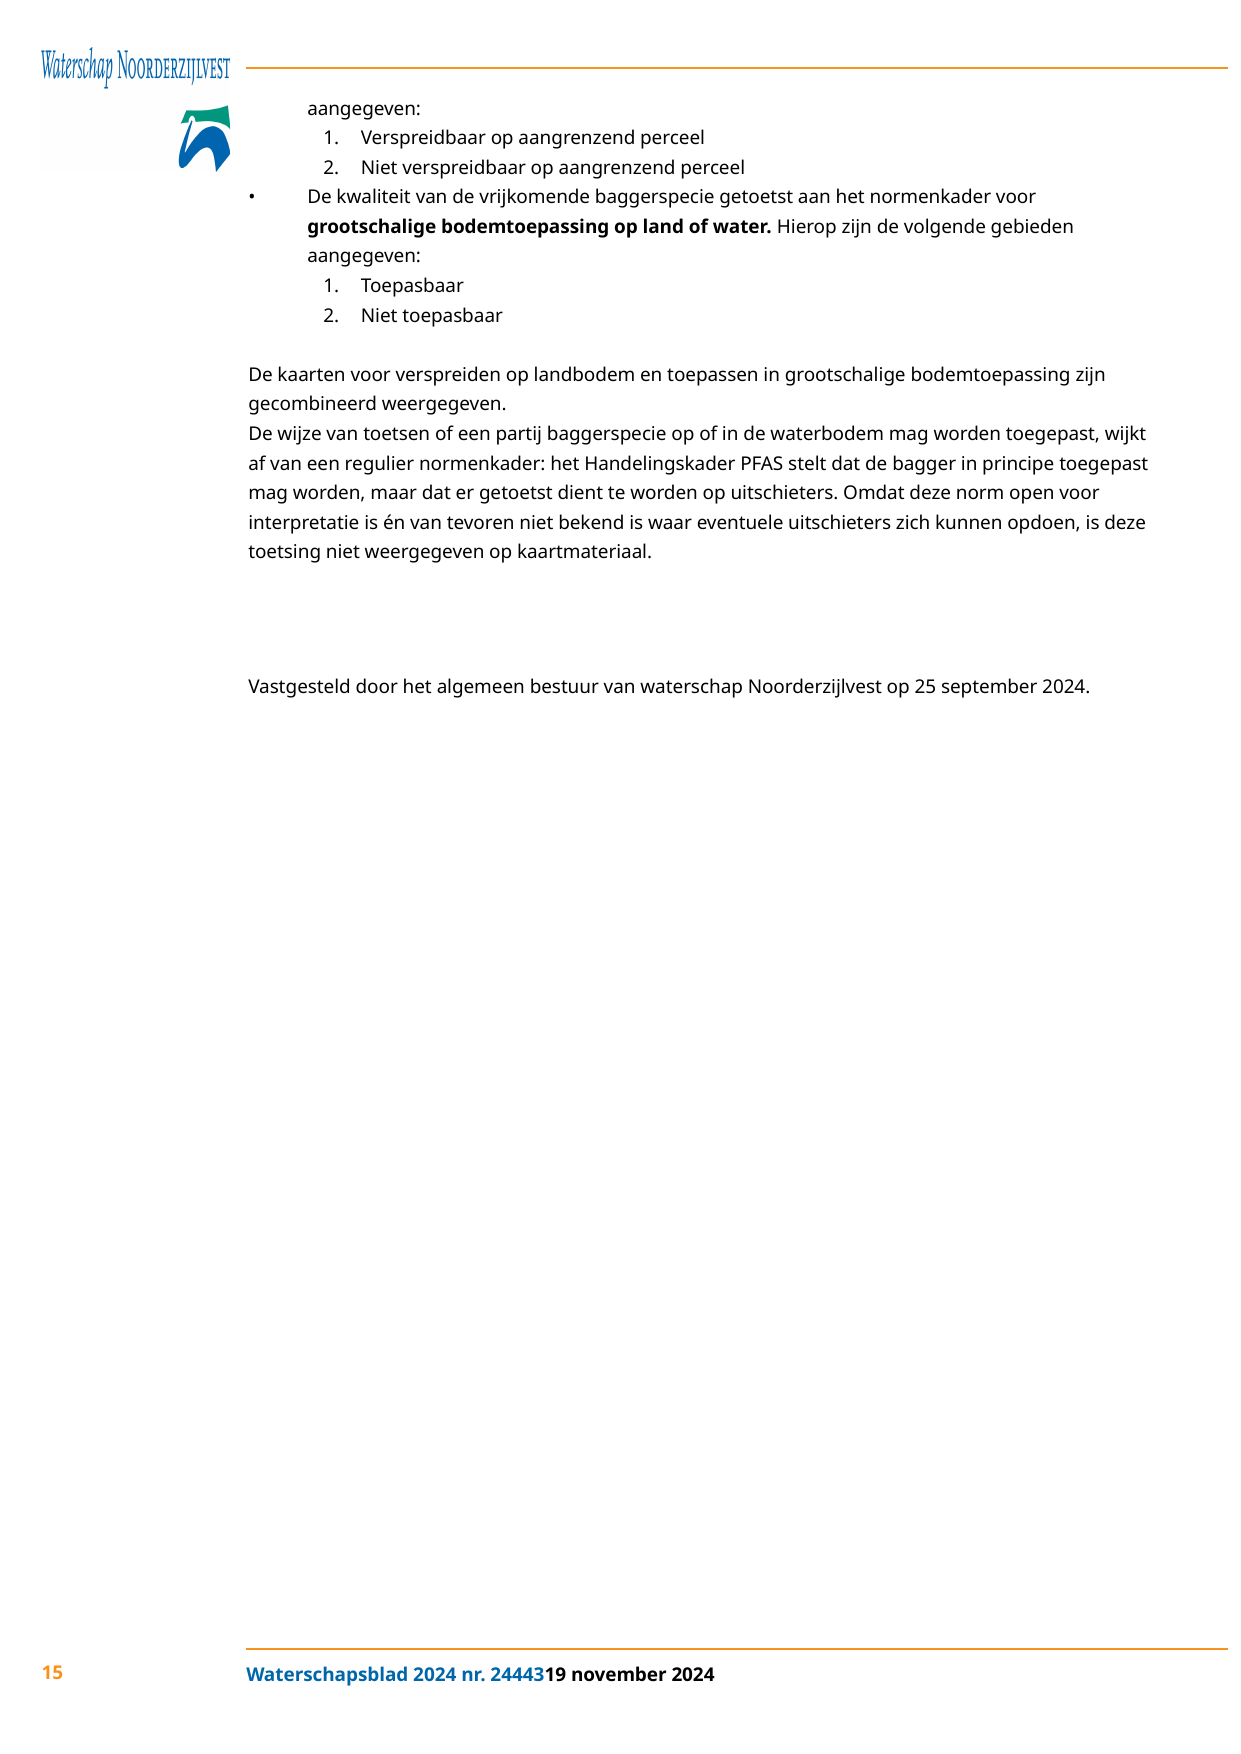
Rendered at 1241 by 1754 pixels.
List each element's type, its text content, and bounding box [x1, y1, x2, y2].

picture [41, 47, 231, 172]
list aangegeven: [248, 95, 1152, 121]
list Niet verspreidbaar op aangrenzend perceel [323, 154, 1152, 180]
list De kwaliteit van de vrijkomende baggerspecie getoetst aan het normenkader voor grootschalige bodemtoepassing op land of water. Hierop zijn de volgende gebieden aangegeven: [248, 183, 1152, 268]
list Niet toepasbaar [323, 302, 1152, 328]
text Vastgesteld door het algemeen bestuur van waterschap Noorderzijlvest op 25 september 2024. [248, 673, 1152, 699]
list Verspreidbaar op aangrenzend perceel [323, 124, 1152, 150]
text De kaarten voor verspreiden op landbodem en toepassen in grootschalige bodemtoepassing zijn gecombineerd weergegeven. [248, 361, 1152, 416]
text De wijze van toetsen of een partij baggerspecie op of in de waterbodem mag worden toegepast, wijkt af van een regulier normenkader: het Handelingskader PFAS stelt dat de bagger in principe toegepast mag worden, maar dat er getoetst dient te worden op uitschieters. Omdat deze norm open voor interpretatie is én van tevoren niet bekend is waar eventuele uitschieters zich kunnen opdoen, is deze toetsing niet weergegeven op kaartmateriaal. [248, 420, 1152, 564]
list Toepasbaar [323, 272, 1152, 298]
